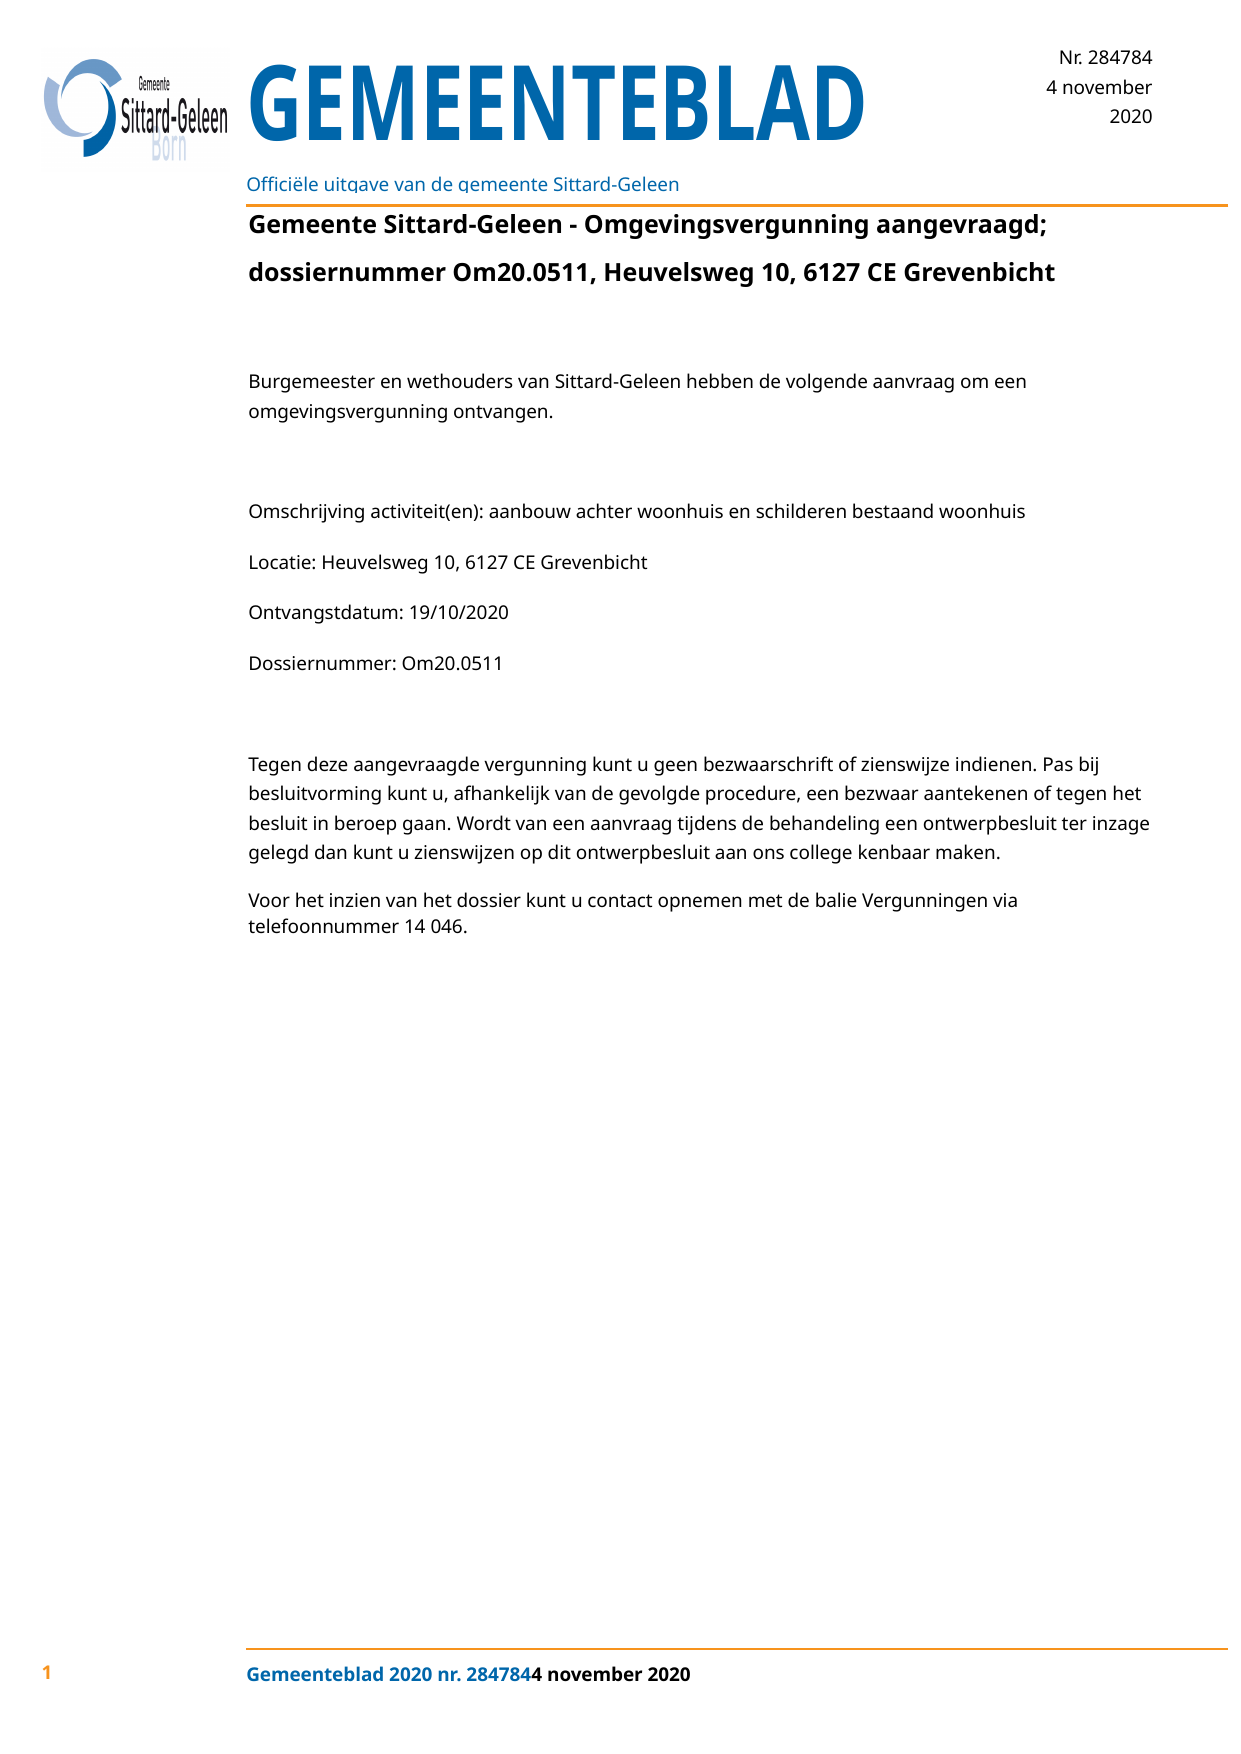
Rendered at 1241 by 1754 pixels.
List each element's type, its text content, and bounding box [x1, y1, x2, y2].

text Ontvangstdatum: 19/10/2020 [248, 599, 1152, 625]
text Voor het inzien van het dossier kunt u contact opnemen met de balie Vergunningen via telefoonnummer 14 046. [248, 887, 1152, 939]
text Gemeente Sittard-Geleen - Omgevingsvergunning aangevraagd; dossiernummer Om20.0511, Heuvelsweg 10, 6127 CE Grevenbicht [248, 207, 1152, 288]
text Dossiernummer: Om20.0511 [248, 650, 1152, 676]
text Burgemeester en wethouders van Sittard-Geleen hebben de volgende aanvraag om een omgevingsvergunning ontvangen. [248, 368, 1152, 424]
text Locatie: Heuvelsweg 10, 6127 CE Grevenbicht [248, 549, 1152, 575]
text Tegen deze aangevraagde vergunning kunt u geen bezwaarschrift of zienswijze indienen. Pas bij besluitvorming kunt u, afhankelijk van de gevolgde procedure, een bezwaar aantekenen of tegen het besluit in beroep gaan. Wordt van een aanvraag tijdens de behandeling een ontwerpbesluit ter inzage gelegd dan kunt u zienswijzen op dit ontwerpbesluit aan ons college kenbaar maken. [248, 751, 1152, 865]
picture [41, 47, 231, 172]
text Omschrijving activiteit(en): aanbouw achter woonhuis en schilderen bestaand woonhuis [248, 499, 1152, 524]
